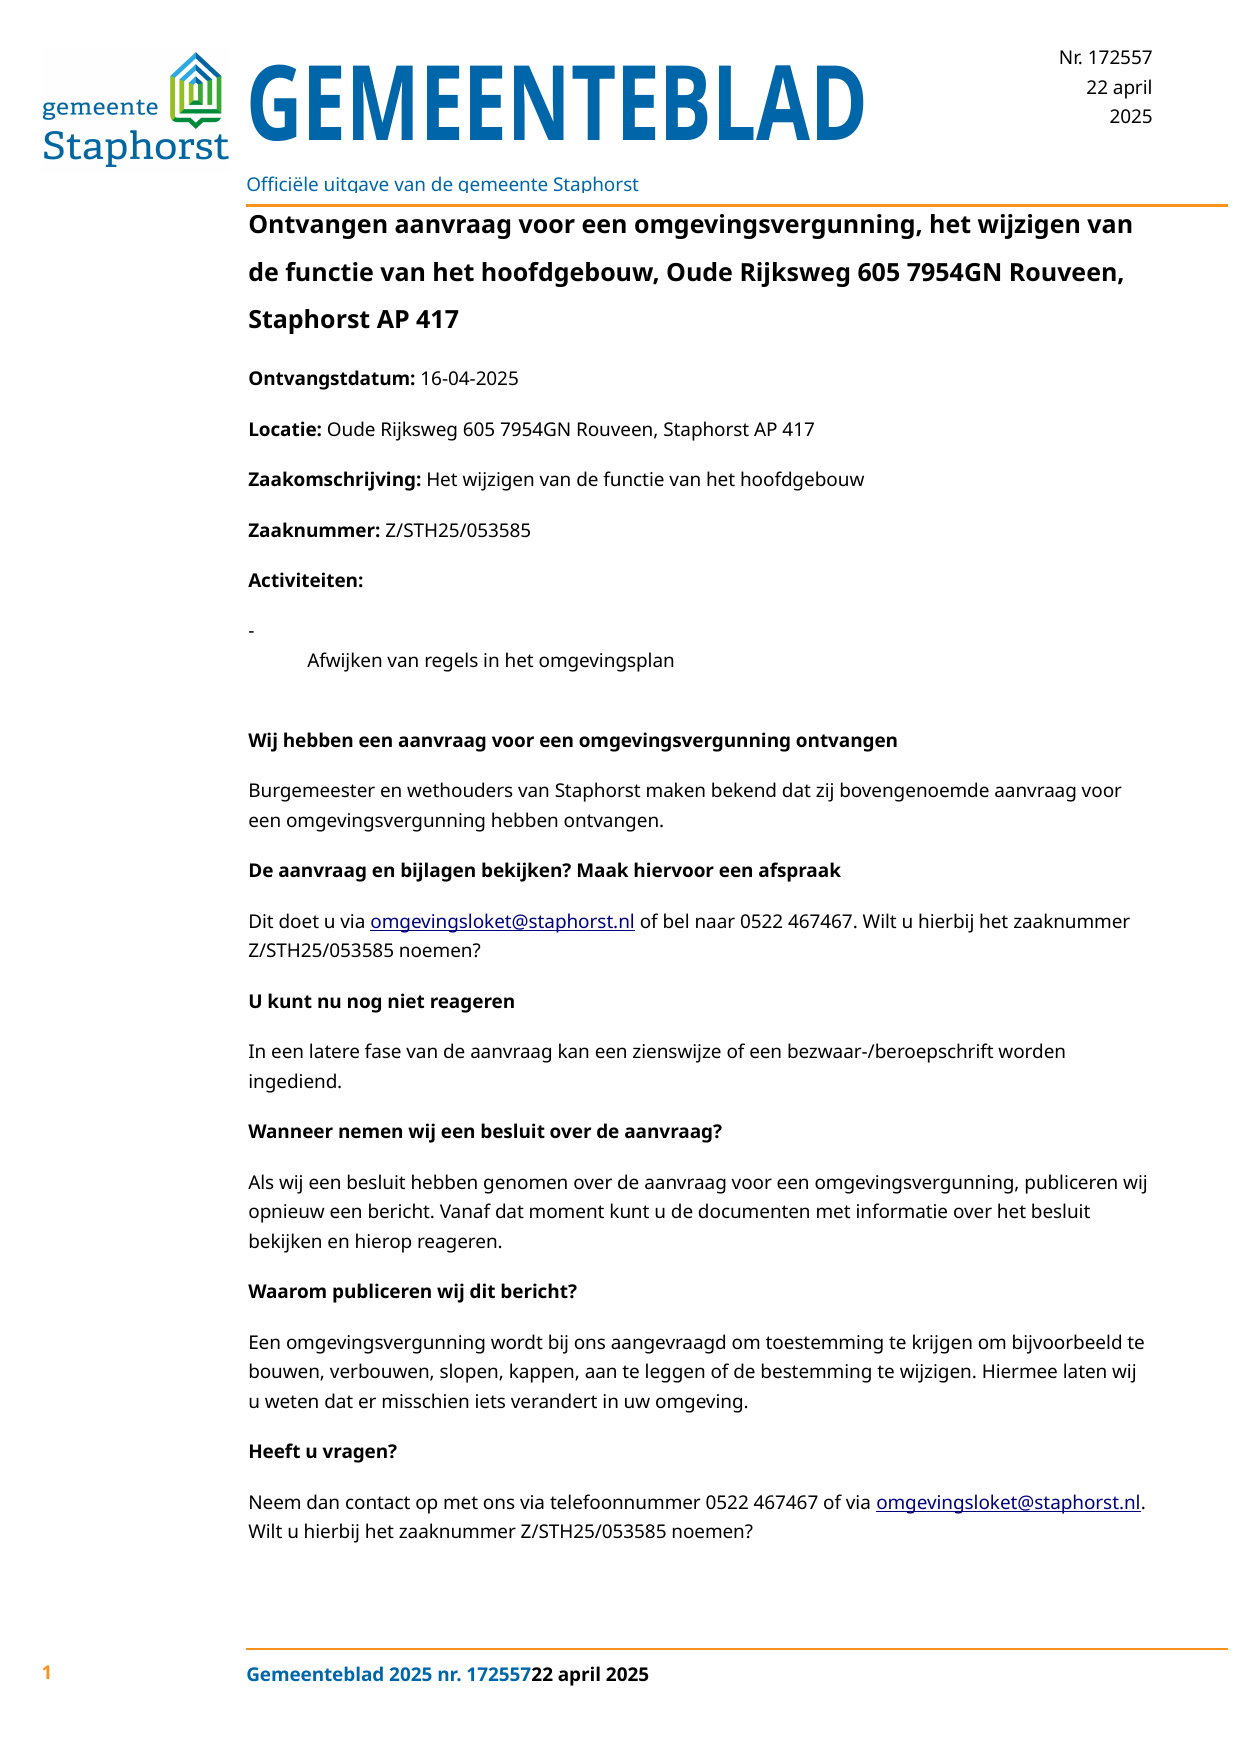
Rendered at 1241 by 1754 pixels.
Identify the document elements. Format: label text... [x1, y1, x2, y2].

picture [41, 47, 231, 172]
text Wanneer nemen wij een besluit over de aanvraag? [248, 1118, 1152, 1144]
text Heeft u vragen? [248, 1438, 1152, 1464]
text Een omgevingsvergunning wordt bij ons aangevraagd om toestemming te krijgen om bijvoorbeeld te bouwen, verbouwen, slopen, kappen, aan te leggen of de bestemming te wijzigen. Hiermee laten wij u weten dat er misschien iets verandert in uw omgeving. [248, 1329, 1152, 1414]
text Waarom publiceren wij dit bericht? [248, 1278, 1152, 1304]
text Ontvangstdatum: 16-04-2025 [248, 366, 1152, 391]
text Als wij een besluit hebben genomen over de aanvraag voor een omgevingsvergunning, publiceren wij opnieuw een bericht. Vanaf dat moment kunt u de documenten met informatie over het besluit bekijken en hierop reageren. [248, 1169, 1152, 1254]
text Zaakomschrijving: Het wijzigen van de functie van het hoofdgebouw [248, 466, 1152, 492]
text Zaaknummer: Z/STH25/053585 [248, 517, 1152, 542]
text Wij hebben een aanvraag voor een omgevingsvergunning ontvangen [248, 727, 1152, 753]
list Afwijken van regels in het omgevingsplan [248, 647, 1152, 673]
text Ontvangen aanvraag voor een omgevingsvergunning, het wijzigen van de functie van het hoofdgebouw, Oude Rijksweg 605 7954GN Rouveen, Staphorst AP 417 [248, 207, 1152, 336]
text Dit doet u via omgevingsloket@staphorst.nl of bel naar 0522 467467. Wilt u hierbij het zaaknummer Z/STH25/053585 noemen? [248, 908, 1152, 963]
text Locatie: Oude Rijksweg 605 7954GN Rouveen, Staphorst AP 417 [248, 416, 1152, 442]
text Neem dan contact op met ons via telefoonnummer 0522 467467 of via omgevingsloket@staphorst.nl. Wilt u hierbij het zaaknummer Z/STH25/053585 noemen? [248, 1489, 1152, 1544]
text U kunt nu nog niet reageren [248, 988, 1152, 1014]
text In een latere fase van de aanvraag kan een zienswijze of een bezwaar-/beroepschrift worden ingediend. [248, 1038, 1152, 1094]
text Activiteiten: [248, 567, 1152, 593]
text De aanvraag en bijlagen bekijken? Maak hiervoor een afspraak [248, 858, 1152, 883]
text Burgemeester en wethouders van Staphorst maken bekend dat zij bovengenoemde aanvraag voor een omgevingsvergunning hebben ontvangen. [248, 778, 1152, 833]
